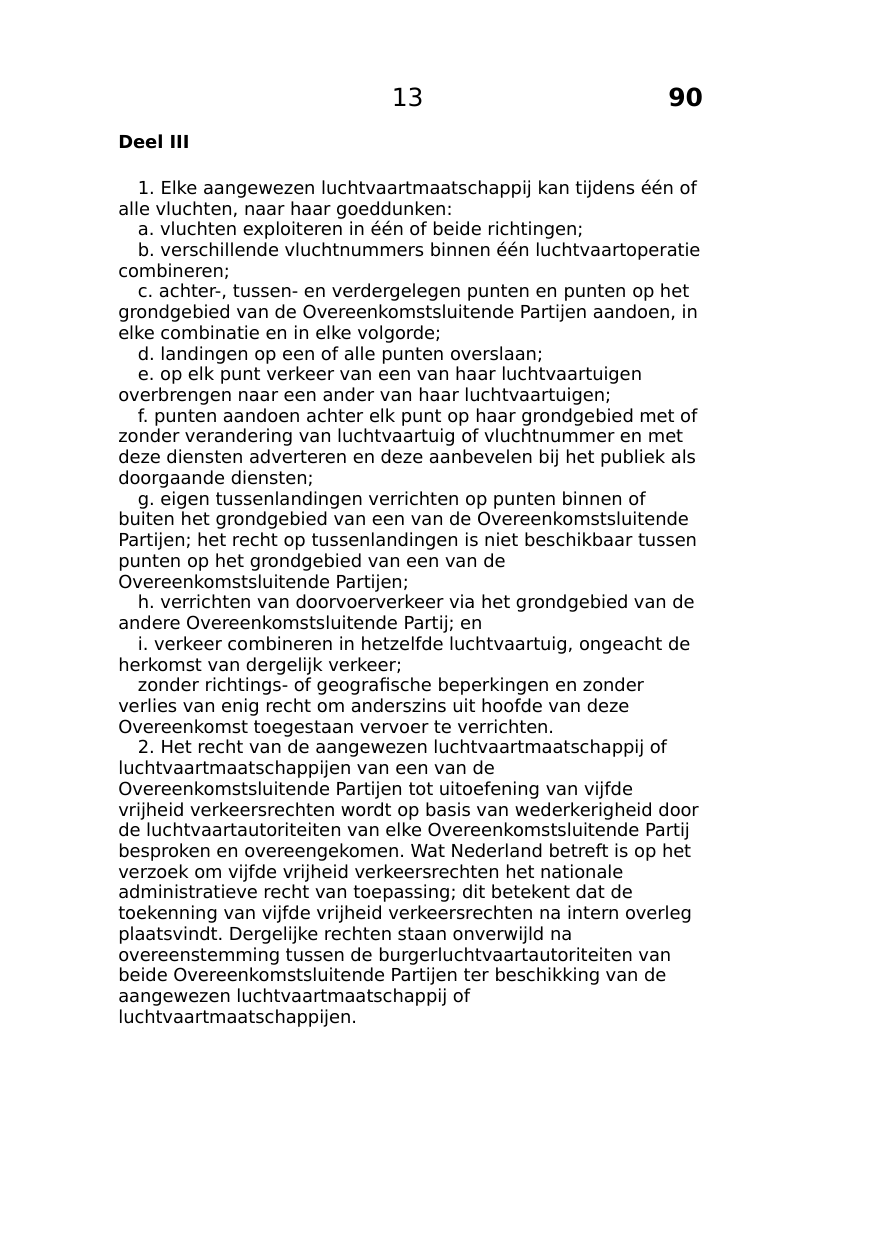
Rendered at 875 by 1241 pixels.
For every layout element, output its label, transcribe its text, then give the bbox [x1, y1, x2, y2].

text c. achter-, tussen- en verdergelegen punten en punten op het grondgebied van de Overeenkomstsluitende Partijen aandoen, in elke combinatie en in elke volgorde; [118, 281, 703, 343]
text g. eigen tussenlandingen verrichten op punten binnen of buiten het grondgebied van een van de Overeenkomstsluitende Partijen; het recht op tussenlandingen is niet beschikbaar tussen punten op het grondgebied van een van de Overeenkomstsluitende Partijen; [118, 488, 703, 592]
text d. landingen op een of alle punten overslaan; [118, 343, 703, 364]
text e. op elk punt verkeer van een van haar luchtvaartuigen overbrengen naar een ander van haar luchtvaartuigen; [118, 364, 703, 406]
text h. verrichten van doorvoerverkeer via het grondgebied van de andere Overeenkomstsluitende Partij; en [118, 592, 703, 634]
text 1. Elke aangewezen luchtvaartmaatschappij kan tijdens één of alle vluchten, naar haar goeddunken: [118, 178, 703, 219]
subtitle Deel III [118, 132, 703, 153]
text i. verkeer combineren in hetzelfde luchtvaartuig, ongeacht de herkomst van dergelijk verkeer; [118, 634, 703, 675]
text f. punten aandoen achter elk punt op haar grondgebied met of zonder verandering van luchtvaartuig of vluchtnummer en met deze diensten adverteren en deze aanbevelen bij het publiek als doorgaande diensten; [118, 406, 703, 488]
text b. verschillende vluchtnummers binnen één luchtvaartoperatie combineren; [118, 240, 703, 281]
text zonder richtings- of geografische beperkingen en zonder verlies van enig recht om anderszins uit hoofde van deze Overeenkomst toegestaan vervoer te verrichten. [118, 675, 703, 737]
text 2. Het recht van de aangewezen luchtvaartmaatschappij of luchtvaartmaatschappijen van een van de Overeenkomstsluitende Partijen tot uitoefening van vijfde vrijheid verkeersrechten wordt op basis van wederkerigheid door de luchtvaartautoriteiten van elke Overeenkomstsluitende Partij besproken en overeengekomen. Wat Nederland betreft is op het verzoek om vijfde vrijheid verkeersrechten het nationale administratieve recht van toepassing; dit betekent dat de toekenning van vijfde vrijheid verkeersrechten na intern overleg plaatsvindt. Dergelijke rechten staan onverwijld na overeenstemming tussen de burgerluchtvaartautoriteiten van beide Overeenkomstsluitende Partijen ter beschikking van de aangewezen luchtvaartmaatschappij of luchtvaartmaatschappijen. [118, 737, 703, 1027]
text a. vluchten exploiteren in één of beide richtingen; [118, 219, 703, 240]
